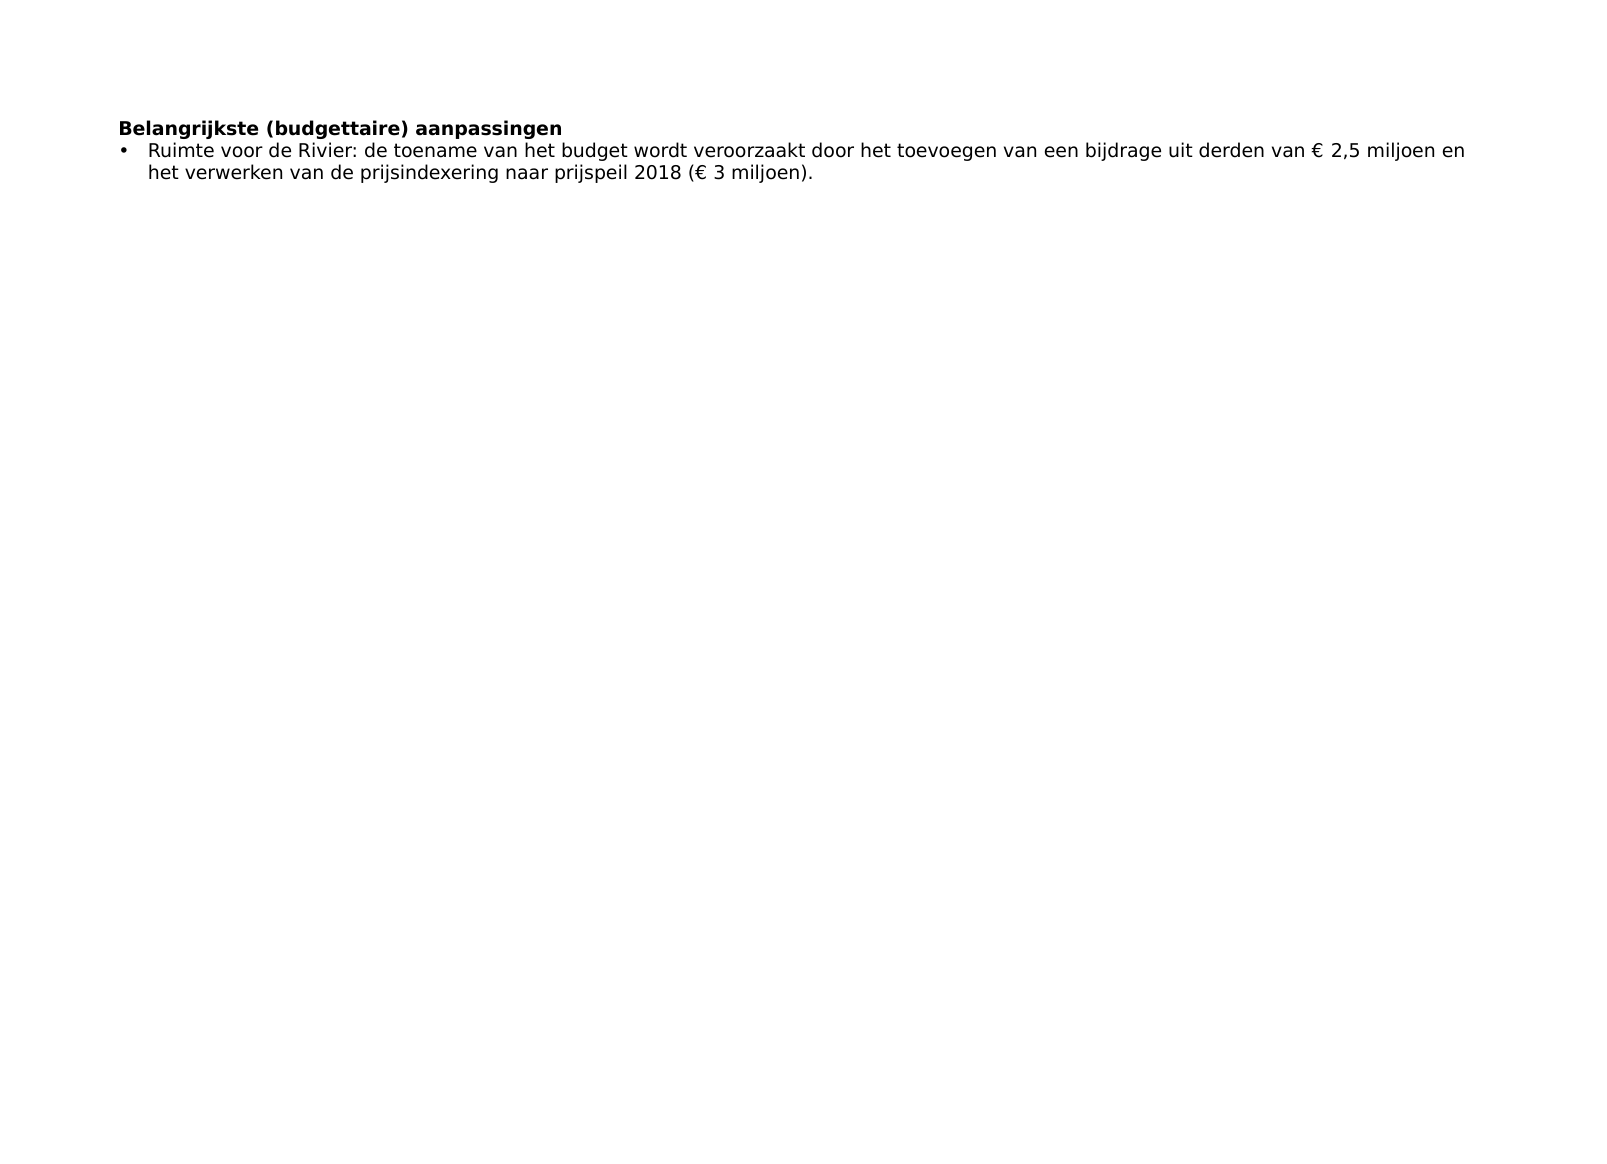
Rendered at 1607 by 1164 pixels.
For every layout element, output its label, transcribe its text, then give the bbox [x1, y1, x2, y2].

subtitle Belangrijkste (budgettaire) aanpassingen [118, 118, 1488, 140]
text • Ruimte voor de Rivier: de toename van het budget wordt veroorzaakt door het toevoegen van een bijdrage uit derden van € 2,5 miljoen en het verwerken van de prijsindexering naar prijspeil 2018 (€ 3 miljoen). [118, 140, 1488, 184]
